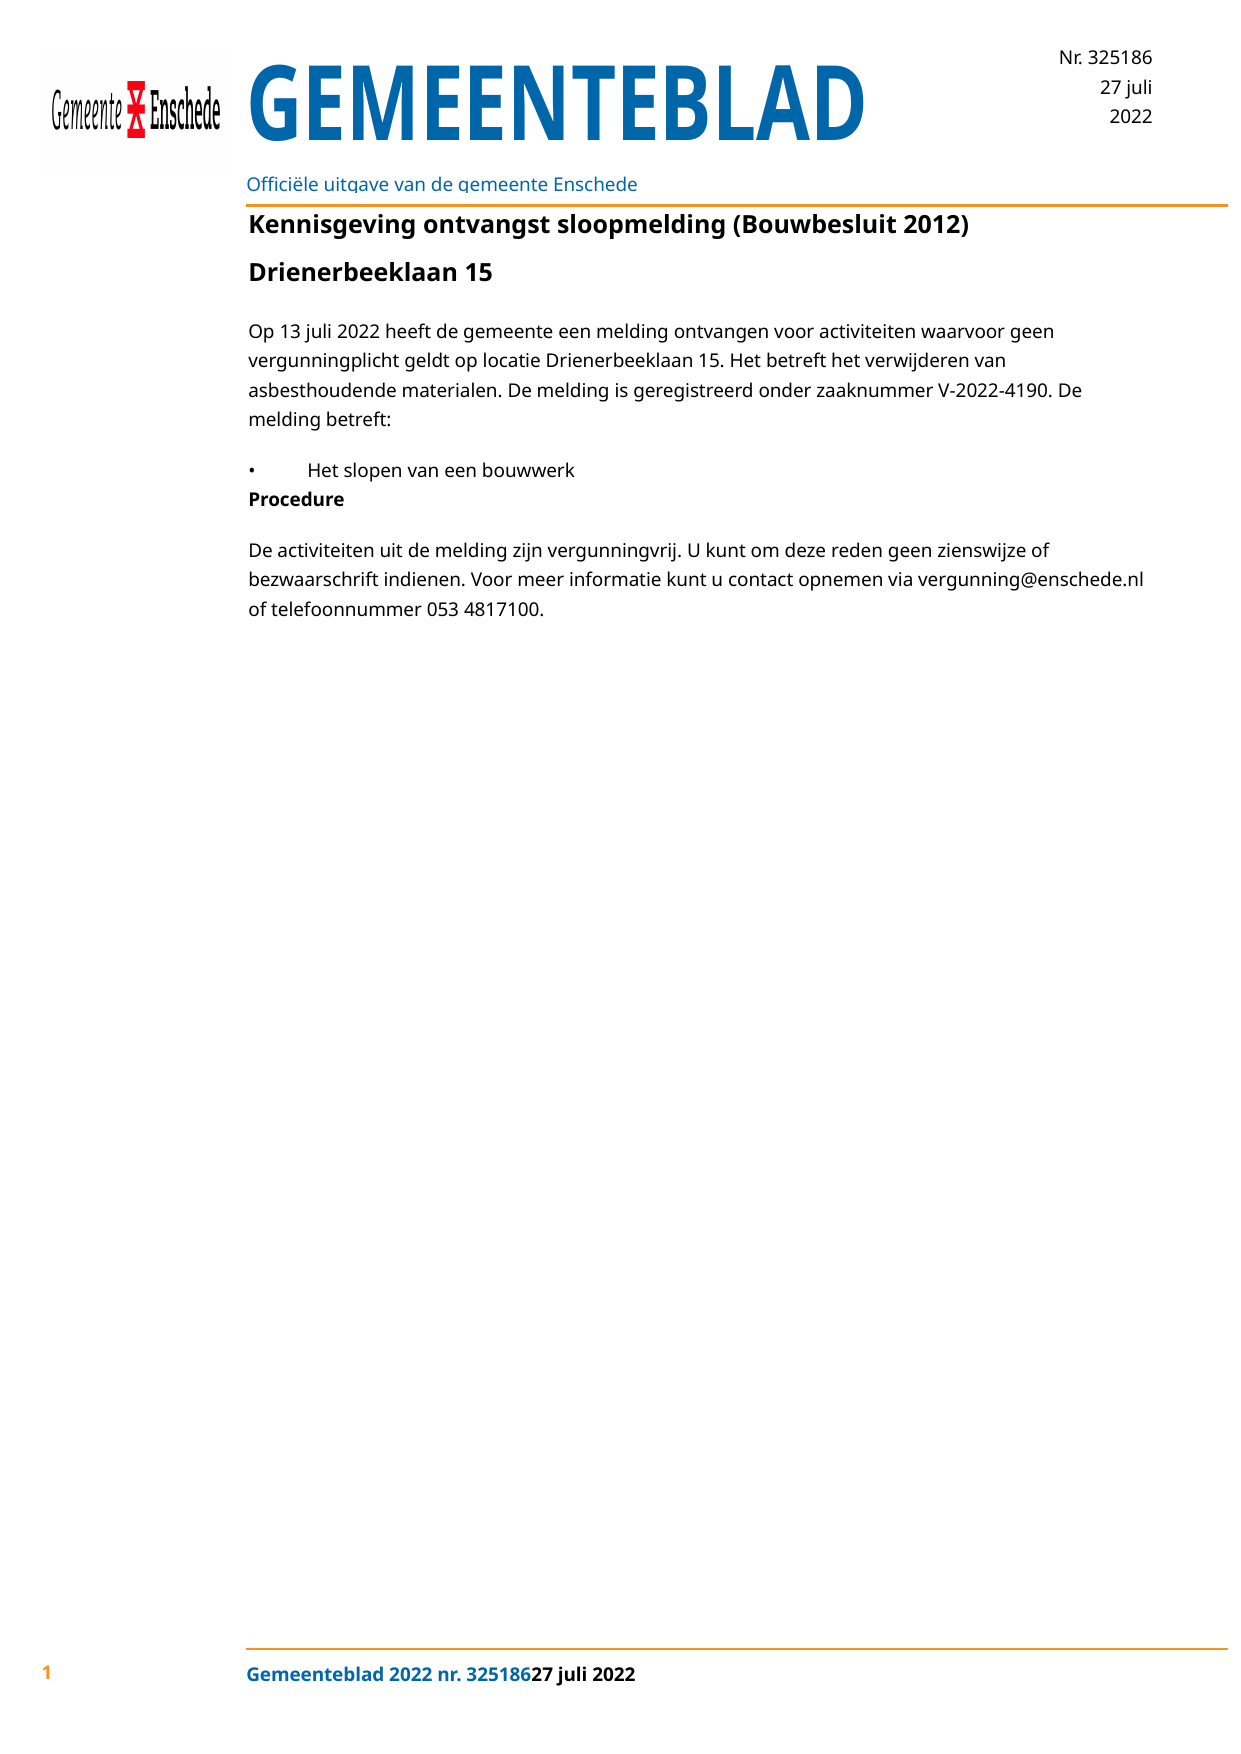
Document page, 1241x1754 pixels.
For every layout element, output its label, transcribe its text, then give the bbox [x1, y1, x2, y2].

text Op 13 juli 2022 heeft de gemeente een melding ontvangen voor activiteiten waarvoor geen vergunningplicht geldt op locatie Drienerbeeklaan 15. Het betreft het verwijderen van asbesthoudende materialen. De melding is geregistreerd onder zaaknummer V-2022-4190. De melding betreft: [248, 318, 1152, 432]
text De activiteiten uit de melding zijn vergunningvrij. U kunt om deze reden geen zienswijze of bezwaarschrift indienen. Voor meer informatie kunt u contact opnemen via vergunning@enschede.nl of telefoonnummer 053 4817100. [248, 537, 1152, 622]
list Het slopen van een bouwwerk [248, 457, 1152, 483]
picture [41, 47, 231, 172]
text Kennisgeving ontvangst sloopmelding (Bouwbesluit 2012) Drienerbeeklaan 15 [248, 207, 1152, 288]
text Procedure [248, 487, 1152, 512]
